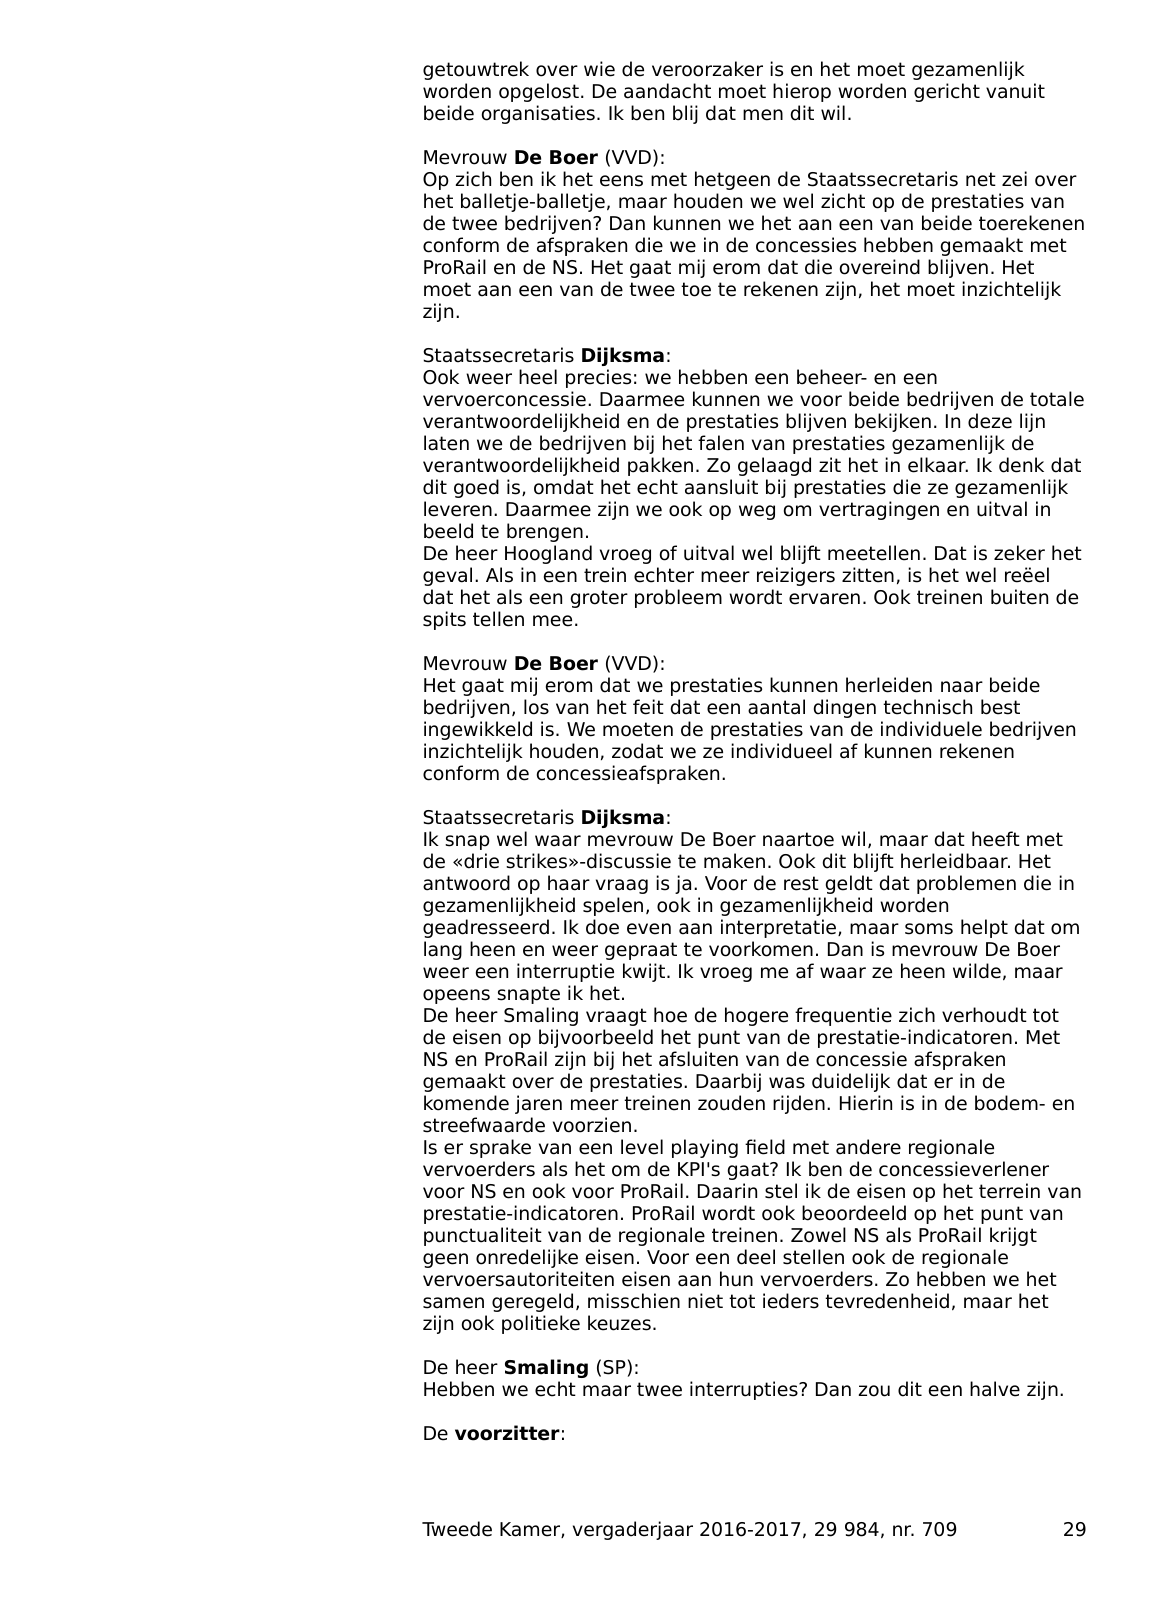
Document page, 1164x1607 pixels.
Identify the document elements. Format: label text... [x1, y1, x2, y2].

text Staatssecretaris Dijksma: [422, 345, 1087, 367]
text De heer Smaling (SP): [422, 1357, 1087, 1379]
text Hebben we echt maar twee interrupties? Dan zou dit een halve zijn. [422, 1379, 1087, 1401]
text De voorzitter: [422, 1423, 1087, 1445]
text Het gaat mij erom dat we prestaties kunnen herleiden naar beide bedrijven, los van het feit dat een aantal dingen technisch best ingewikkeld is. We moeten de prestaties van de individuele bedrijven inzichtelijk houden, zodat we ze individueel af kunnen rekenen conform de concessieafspraken. [422, 675, 1087, 785]
text De heer Smaling vraagt hoe de hogere frequentie zich verhoudt tot de eisen op bijvoorbeeld het punt van de prestatie-indicatoren. Met NS en ProRail zijn bij het afsluiten van de concessie afspraken gemaakt over de prestaties. Daarbij was duidelijk dat er in de komende jaren meer treinen zouden rijden. Hierin is in de bodem- en streefwaarde voorzien. [422, 1005, 1087, 1137]
text Is er sprake van een level playing field met andere regionale vervoerders als het om de KPI's gaat? Ik ben de concessieverlener voor NS en ook voor ProRail. Daarin stel ik de eisen op het terrein van prestatie-indicatoren. ProRail wordt ook beoordeeld op het punt van punctualiteit van de regionale treinen. Zowel NS als ProRail krijgt geen onredelijke eisen. Voor een deel stellen ook de regionale vervoersautoriteiten eisen aan hun vervoerders. Zo hebben we het samen geregeld, misschien niet tot ieders tevredenheid, maar het zijn ook politieke keuzes. [422, 1137, 1087, 1335]
text De heer Hoogland vroeg of uitval wel blijft meetellen. Dat is zeker het geval. Als in een trein echter meer reizigers zitten, is het wel reëel dat het als een groter probleem wordt ervaren. Ook treinen buiten de spits tellen mee. [422, 543, 1087, 631]
text Mevrouw De Boer (VVD): [422, 653, 1087, 675]
text getouwtrek over wie de veroorzaker is en het moet gezamenlijk worden opgelost. De aandacht moet hierop worden gericht vanuit beide organisaties. Ik ben blij dat men dit wil. [422, 59, 1087, 125]
text Ik snap wel waar mevrouw De Boer naartoe wil, maar dat heeft met de «drie strikes»-discussie te maken. Ook dit blijft herleidbaar. Het antwoord op haar vraag is ja. Voor de rest geldt dat problemen die in gezamenlijkheid spelen, ook in gezamenlijkheid worden geadresseerd. Ik doe even aan interpretatie, maar soms helpt dat om lang heen en weer gepraat te voorkomen. Dan is mevrouw De Boer weer een interruptie kwijt. Ik vroeg me af waar ze heen wilde, maar opeens snapte ik het. [422, 829, 1087, 1005]
text Op zich ben ik het eens met hetgeen de Staatssecretaris net zei over het balletje-balletje, maar houden we wel zicht op de prestaties van de twee bedrijven? Dan kunnen we het aan een van beide toerekenen conform de afspraken die we in de concessies hebben gemaakt met ProRail en de NS. Het gaat mij erom dat die overeind blijven. Het moet aan een van de twee toe te rekenen zijn, het moet inzichtelijk zijn. [422, 169, 1087, 323]
text Ook weer heel precies: we hebben een beheer- en een vervoerconcessie. Daarmee kunnen we voor beide bedrijven de totale verantwoordelijkheid en de prestaties blijven bekijken. In deze lijn laten we de bedrijven bij het falen van prestaties gezamenlijk de verantwoordelijkheid pakken. Zo gelaagd zit het in elkaar. Ik denk dat dit goed is, omdat het echt aansluit bij prestaties die ze gezamenlijk leveren. Daarmee zijn we ook op weg om vertragingen en uitval in beeld te brengen. [422, 367, 1087, 543]
text Staatssecretaris Dijksma: [422, 807, 1087, 829]
text Mevrouw De Boer (VVD): [422, 147, 1087, 169]
